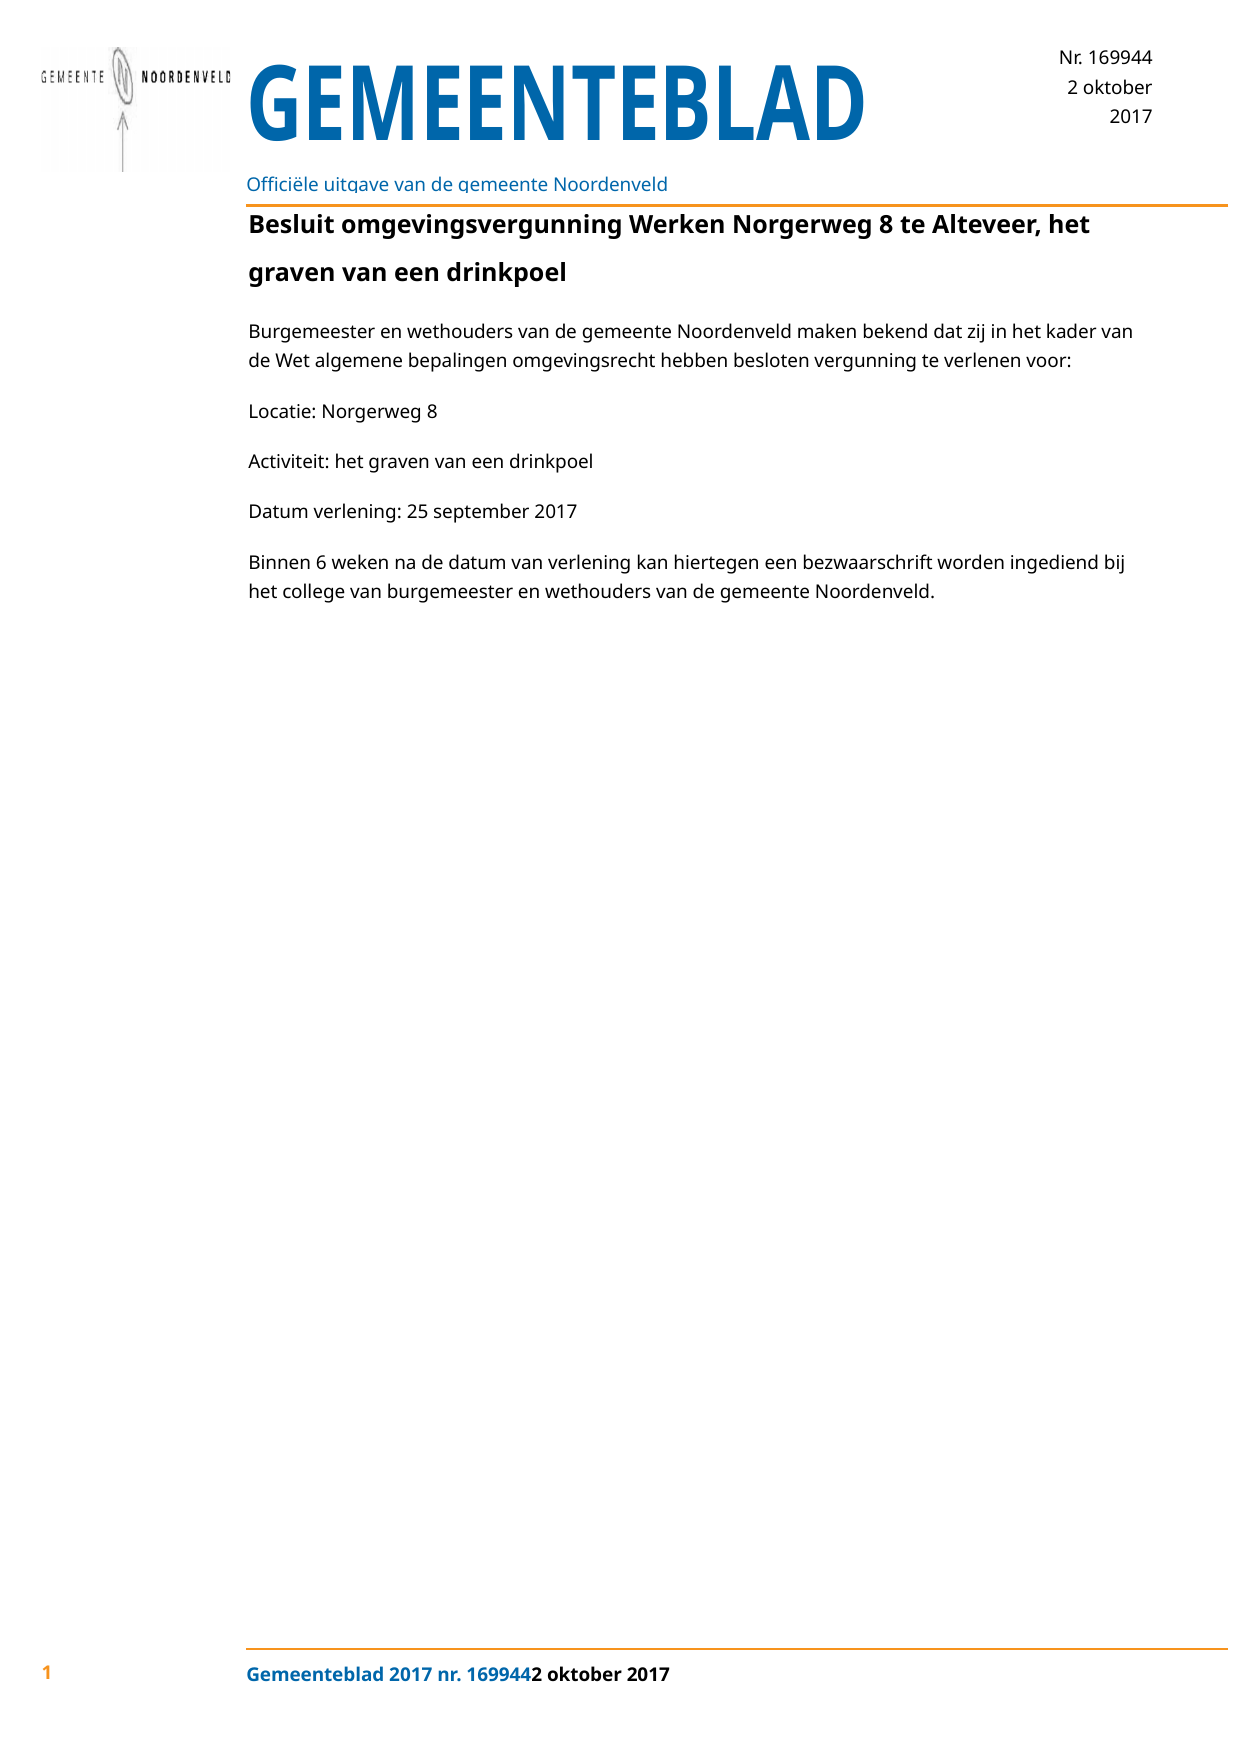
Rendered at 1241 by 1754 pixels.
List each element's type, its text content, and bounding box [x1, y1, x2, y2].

text Binnen 6 weken na de datum van verlening kan hiertegen een bezwaarschrift worden ingediend bij het college van burgemeester en wethouders van de gemeente Noordenveld. [248, 549, 1152, 604]
text Activiteit: het graven van een drinkpoel [248, 448, 1152, 474]
text Locatie: Norgerweg 8 [248, 398, 1152, 424]
picture [41, 47, 231, 172]
text Burgemeester en wethouders van de gemeente Noordenveld maken bekend dat zij in het kader van de Wet algemene bepalingen omgevingsrecht hebben besloten vergunning te verlenen voor: [248, 318, 1152, 373]
text Datum verlening: 25 september 2017 [248, 499, 1152, 524]
text Besluit omgevingsvergunning Werken Norgerweg 8 te Alteveer, het graven van een drinkpoel [248, 207, 1152, 288]
